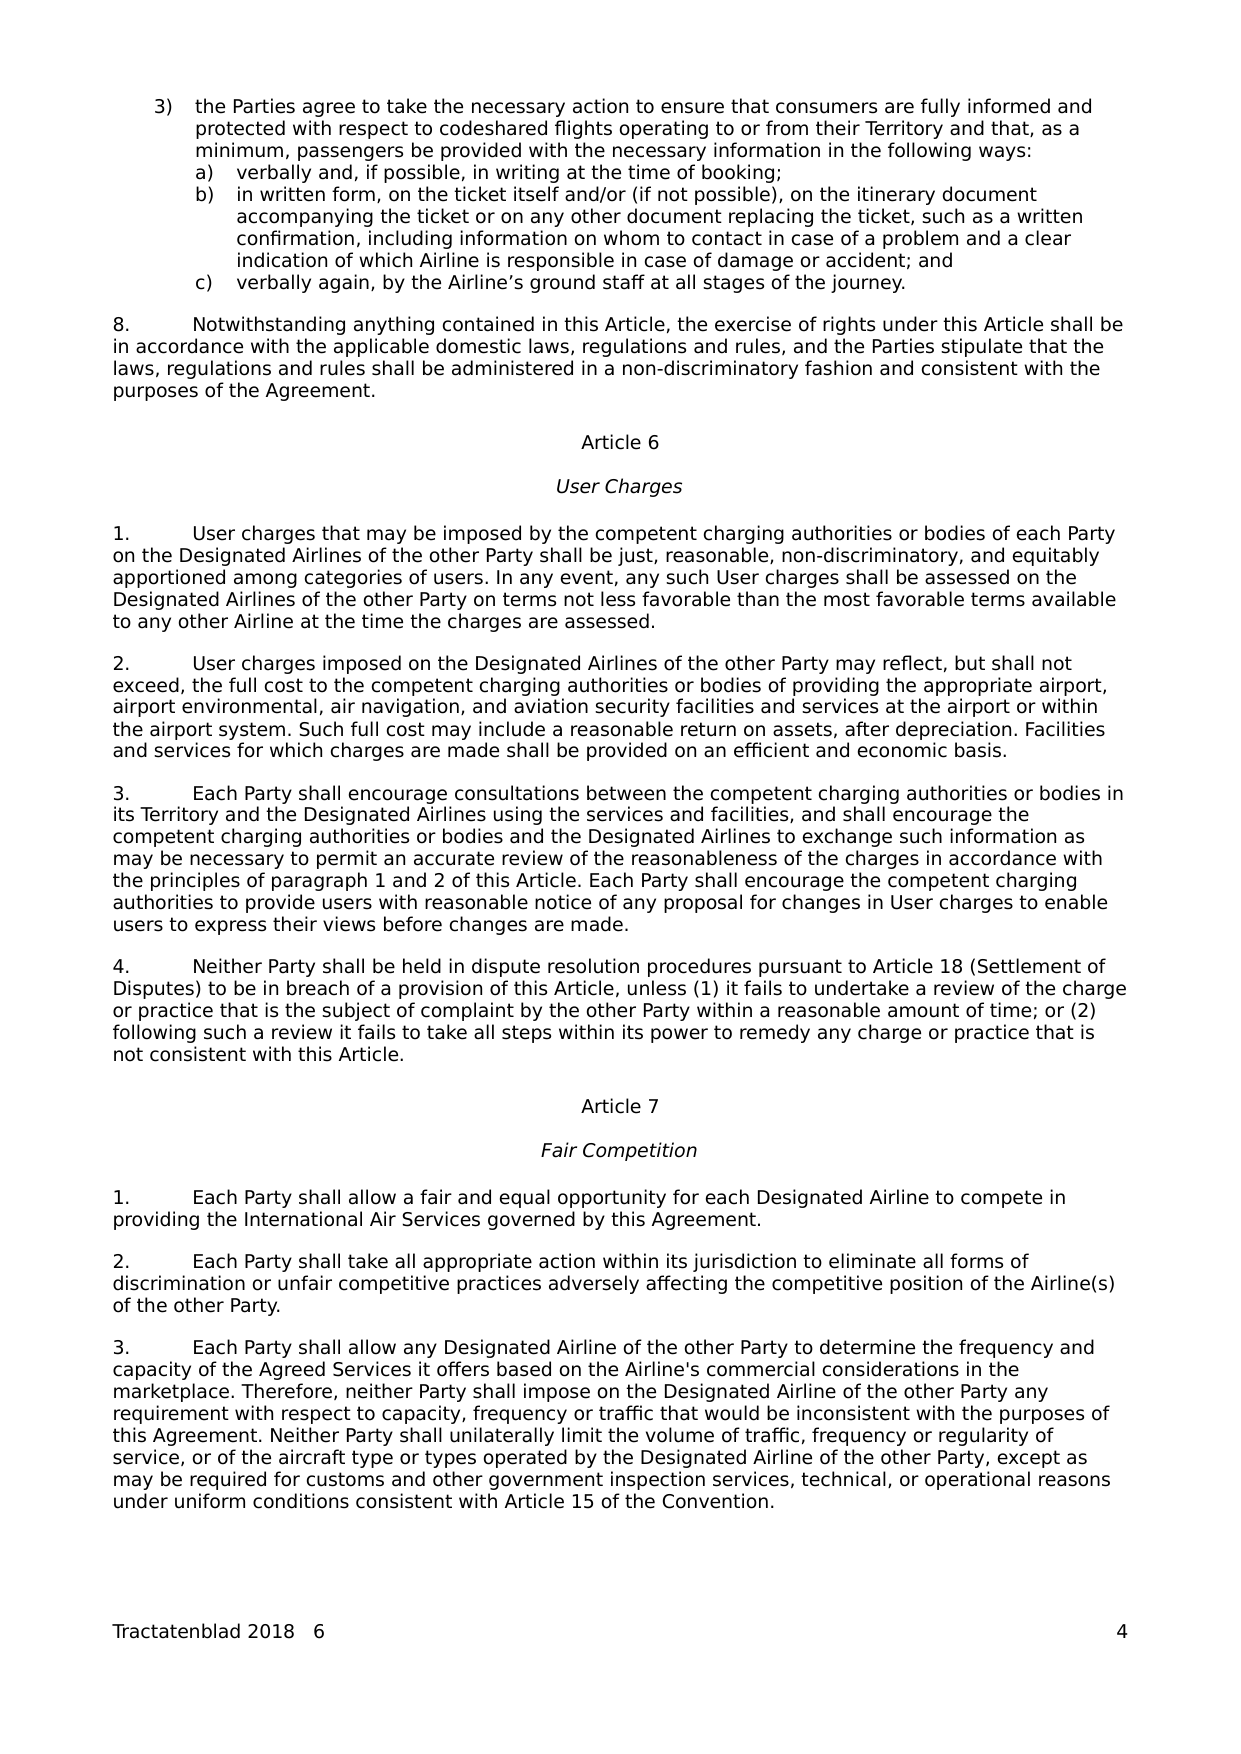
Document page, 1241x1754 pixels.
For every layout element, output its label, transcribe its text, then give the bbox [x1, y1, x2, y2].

subtitle Article 7 Fair Competition [112, 1096, 1128, 1162]
text 1. User charges that may be imposed by the competent charging authorities or bodies of each Party on the Designated Airlines of the other Party shall be just, reasonable, non-discriminatory, and equitably apportioned among categories of users. In any event, any such User charges shall be assessed on the Designated Airlines of the other Party on terms not less favorable than the most favorable terms available to any other Airline at the time the charges are assessed. [112, 523, 1128, 632]
text 4. Neither Party shall be held in dispute resolution procedures pursuant to Article 18 (Settlement of Disputes) to be in breach of a provision of this Article, unless (1) it fails to undertake a review of the charge or practice that is the subject of complaint by the other Party within a reasonable amount of time; or (2) following such a review it fails to take all steps within its power to remedy any charge or practice that is not consistent with this Article. [112, 956, 1128, 1066]
text 3. Each Party shall allow any Designated Airline of the other Party to determine the frequency and capacity of the Agreed Services it offers based on the Airline's commercial considerations in the marketplace. Therefore, neither Party shall impose on the Designated Airline of the other Party any requirement with respect to capacity, frequency or traffic that would be inconsistent with the purposes of this Agreement. Neither Party shall unilaterally limit the volume of traffic, frequency or regularity of service, or of the aircraft type or types operated by the Designated Airline of the other Party, except as may be required for customs and other government inspection services, technical, or operational reasons under uniform conditions consistent with Article 15 of the Convention. [112, 1337, 1128, 1513]
text 3) the Parties agree to take the necessary action to ensure that consumers are fully informed and protected with respect to codeshared flights operating to or from their Territory and that, as a minimum, passengers be provided with the necessary information in the following ways: [153, 96, 1128, 162]
text 2. User charges imposed on the Designated Airlines of the other Party may reflect, but shall not exceed, the full cost to the competent charging authorities or bodies of providing the appropriate airport, airport environmental, air navigation, and aviation security facilities and services at the airport or within the airport system. Such full cost may include a reasonable return on assets, after depreciation. Facilities and services for which charges are made shall be provided on an efficient and economic basis. [112, 652, 1128, 762]
text 8. Notwithstanding anything contained in this Article, the exercise of rights under this Article shall be in accordance with the applicable domestic laws, regulations and rules, and the Parties stipulate that the laws, regulations and rules shall be administered in a non-discriminatory fashion and consistent with the purposes of the Agreement. [112, 314, 1128, 402]
text b) in written form, on the ticket itself and/or (if not possible), on the itinerary document accompanying the ticket or on any other document replacing the ticket, such as a written confirmation, including information on whom to contact in case of a problem and a clear indication of which Airline is responsible in case of damage or accident; and [195, 184, 1128, 272]
text a) verbally and, if possible, in writing at the time of booking; [195, 162, 1128, 184]
text c) verbally again, by the Airline’s ground staff at all stages of the journey. [195, 272, 1128, 294]
text 1. Each Party shall allow a fair and equal opportunity for each Designated Airline to compete in providing the International Air Services governed by this Agreement. [112, 1187, 1128, 1231]
text 2. Each Party shall take all appropriate action within its jurisdiction to eliminate all forms of discrimination or unfair competitive practices adversely affecting the competitive position of the Airline(s) of the other Party. [112, 1251, 1128, 1317]
subtitle Article 6 User Charges [112, 432, 1128, 498]
text 3. Each Party shall encourage consultations between the competent charging authorities or bodies in its Territory and the Designated Airlines using the services and facilities, and shall encourage the competent charging authorities or bodies and the Designated Airlines to exchange such information as may be necessary to permit an accurate review of the reasonableness of the charges in accordance with the principles of paragraph 1 and 2 of this Article. Each Party shall encourage the competent charging authorities to provide users with reasonable notice of any proposal for changes in User charges to enable users to express their views before changes are made. [112, 782, 1128, 936]
